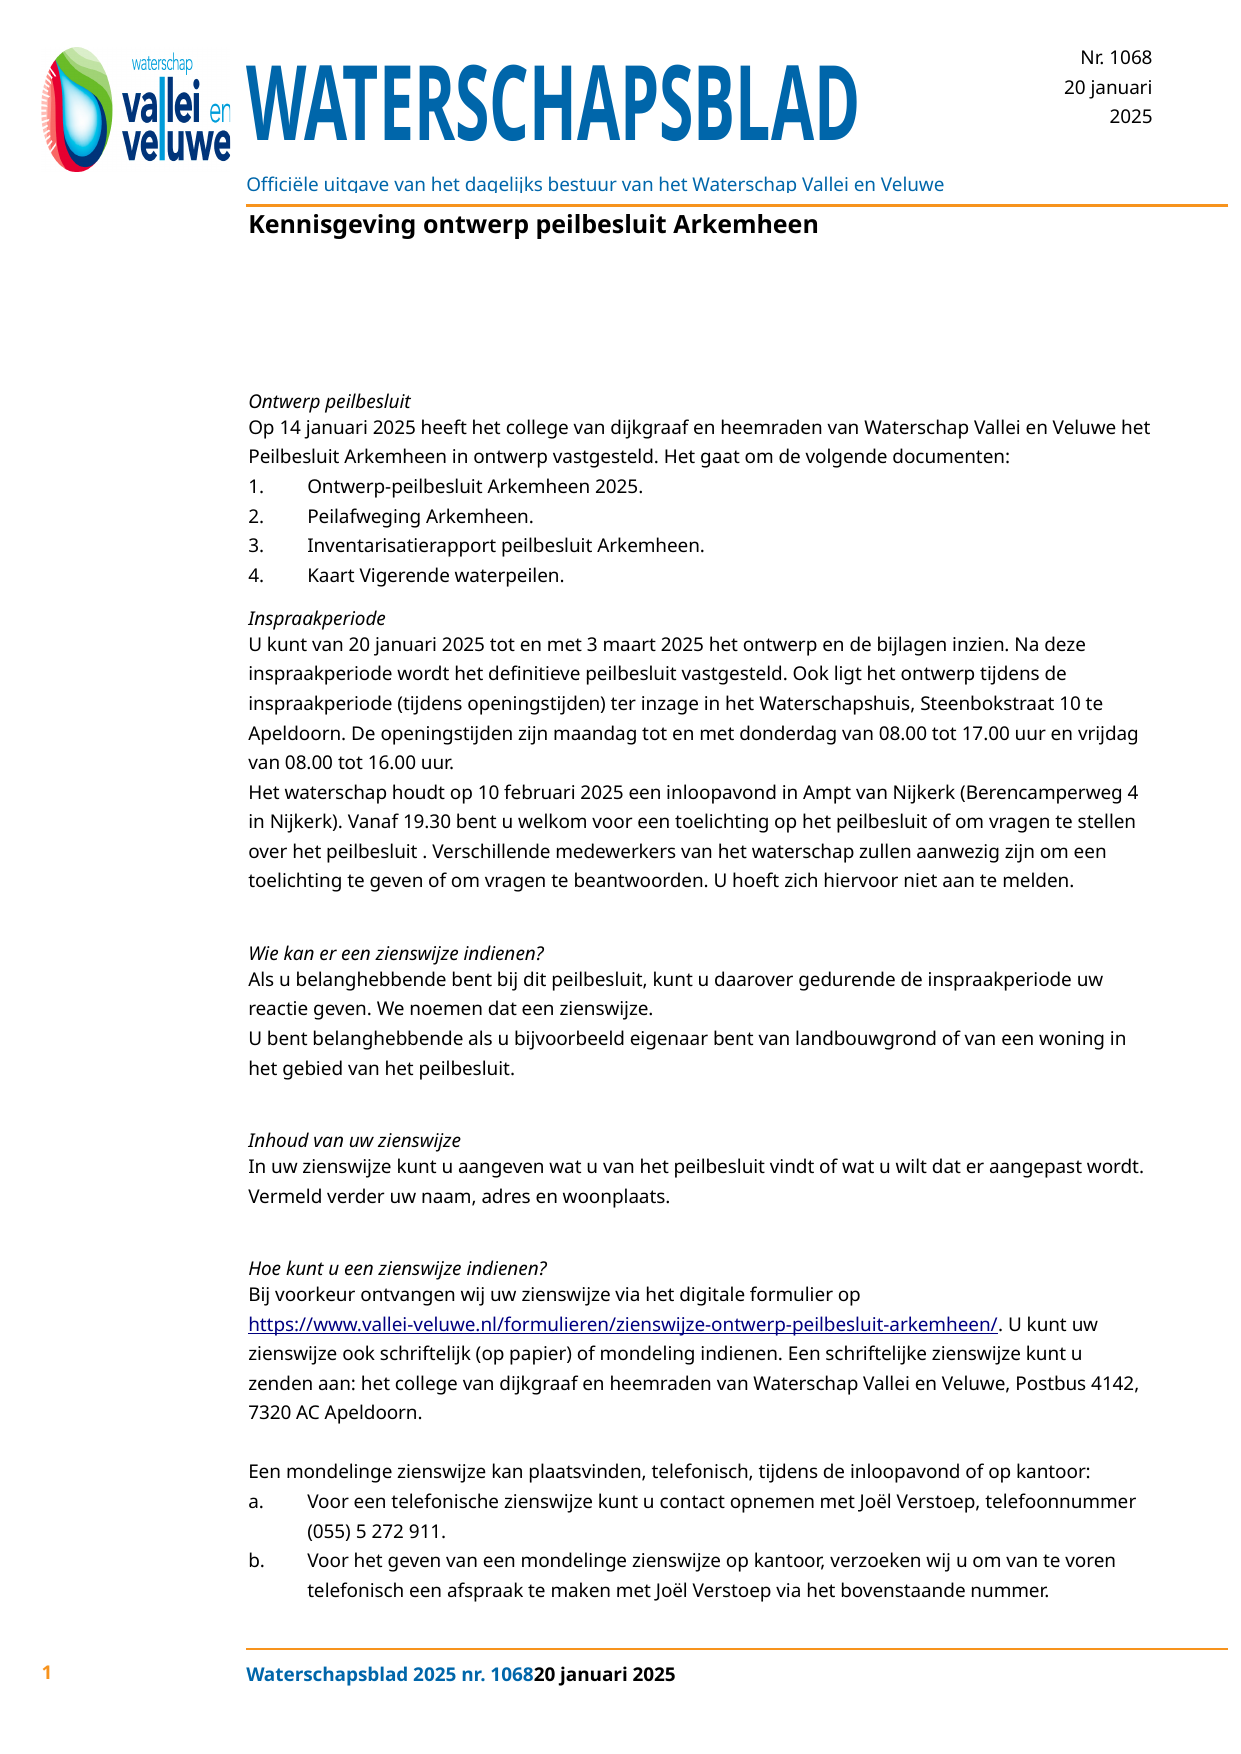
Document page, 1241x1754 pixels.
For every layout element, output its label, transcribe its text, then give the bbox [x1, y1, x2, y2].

list Voor een telefonische zienswijze kunt u contact opnemen met Joël Verstoep, telefoonnummer (055) 5 272 911. [248, 1488, 1152, 1544]
text Bij voorkeur ontvangen wij uw zienswijze via het digitale formulier op https://www.vallei-veluwe.nl/formulieren/zienswijze-ontwerp-peilbesluit-arkemheen/. U kunt uw zienswijze ook schriftelijk (op papier) of mondeling indienen. Een schriftelijke zienswijze kunt u zenden aan: het college van dijkgraaf en heemraden van Waterschap Vallei en Veluwe, Postbus 4142, 7320 AC Apeldoorn. [248, 1281, 1152, 1425]
list Voor het geven van een mondelinge zienswijze op kantoor, verzoeken wij u om van te voren telefonisch een afspraak te maken met Joël Verstoep via het bovenstaande nummer. [248, 1547, 1152, 1603]
text In uw zienswijze kunt u aangeven wat u van het peilbesluit vindt of wat u wilt dat er aangepast wordt. Vermeld verder uw naam, adres en woonplaats. [248, 1153, 1152, 1208]
text U bent belanghebbende als u bijvoorbeeld eigenaar bent van landbouwgrond of van een woning in het gebied van het peilbesluit. [248, 1025, 1152, 1081]
text Een mondelinge zienswijze kan plaatsvinden, telefonisch, tijdens de inloopavond of op kantoor: [248, 1459, 1152, 1484]
text Het waterschap houdt op 10 februari 2025 een inloopavond in Ampt van Nijkerk (Berencamperweg 4 in Nijkerk). Vanaf 19.30 bent u welkom voor een toelichting op het peilbesluit of om vragen te stellen over het peilbesluit . Verschillende medewerkers van het waterschap zullen aanwezig zijn om een toelichting te geven of om vragen te beantwoorden. U hoeft zich hiervoor niet aan te melden. [248, 779, 1152, 893]
text Op 14 januari 2025 heeft het college van dijkgraaf en heemraden van Waterschap Vallei en Veluwe het Peilbesluit Arkemheen in ontwerp vastgesteld. Het gaat om de volgende documenten: [248, 414, 1152, 469]
text Ontwerp peilbesluit [248, 388, 1152, 414]
list Inventarisatierapport peilbesluit Arkemheen. [248, 532, 1152, 558]
text Kennisgeving ontwerp peilbesluit Arkemheen [248, 207, 1152, 241]
list Peilafweging Arkemheen. [248, 503, 1152, 529]
picture [41, 47, 231, 172]
text Hoe kunt u een zienswijze indienen? [248, 1256, 1152, 1281]
text Wie kan er een zienswijze indienen? [248, 940, 1152, 966]
text U kunt van 20 januari 2025 tot en met 3 maart 2025 het ontwerp en de bijlagen inzien. Na deze inspraakperiode wordt het definitieve peilbesluit vastgesteld. Ook ligt het ontwerp tijdens de inspraakperiode (tijdens openingstijden) ter inzage in het Waterschapshuis, Steenbokstraat 10 te Apeldoorn. De openingstijden zijn maandag tot en met donderdag van 08.00 tot 17.00 uur en vrijdag van 08.00 tot 16.00 uur. [248, 631, 1152, 775]
list Kaart Vigerende waterpeilen. [248, 562, 1152, 588]
list Ontwerp-peilbesluit Arkemheen 2025. [248, 473, 1152, 499]
text Inhoud van uw zienswijze [248, 1127, 1152, 1153]
text Inspraakperiode [248, 605, 1152, 631]
text Als u belanghebbende bent bij dit peilbesluit, kunt u daarover gedurende de inspraakperiode uw reactie geven. We noemen dat een zienswijze. [248, 966, 1152, 1021]
